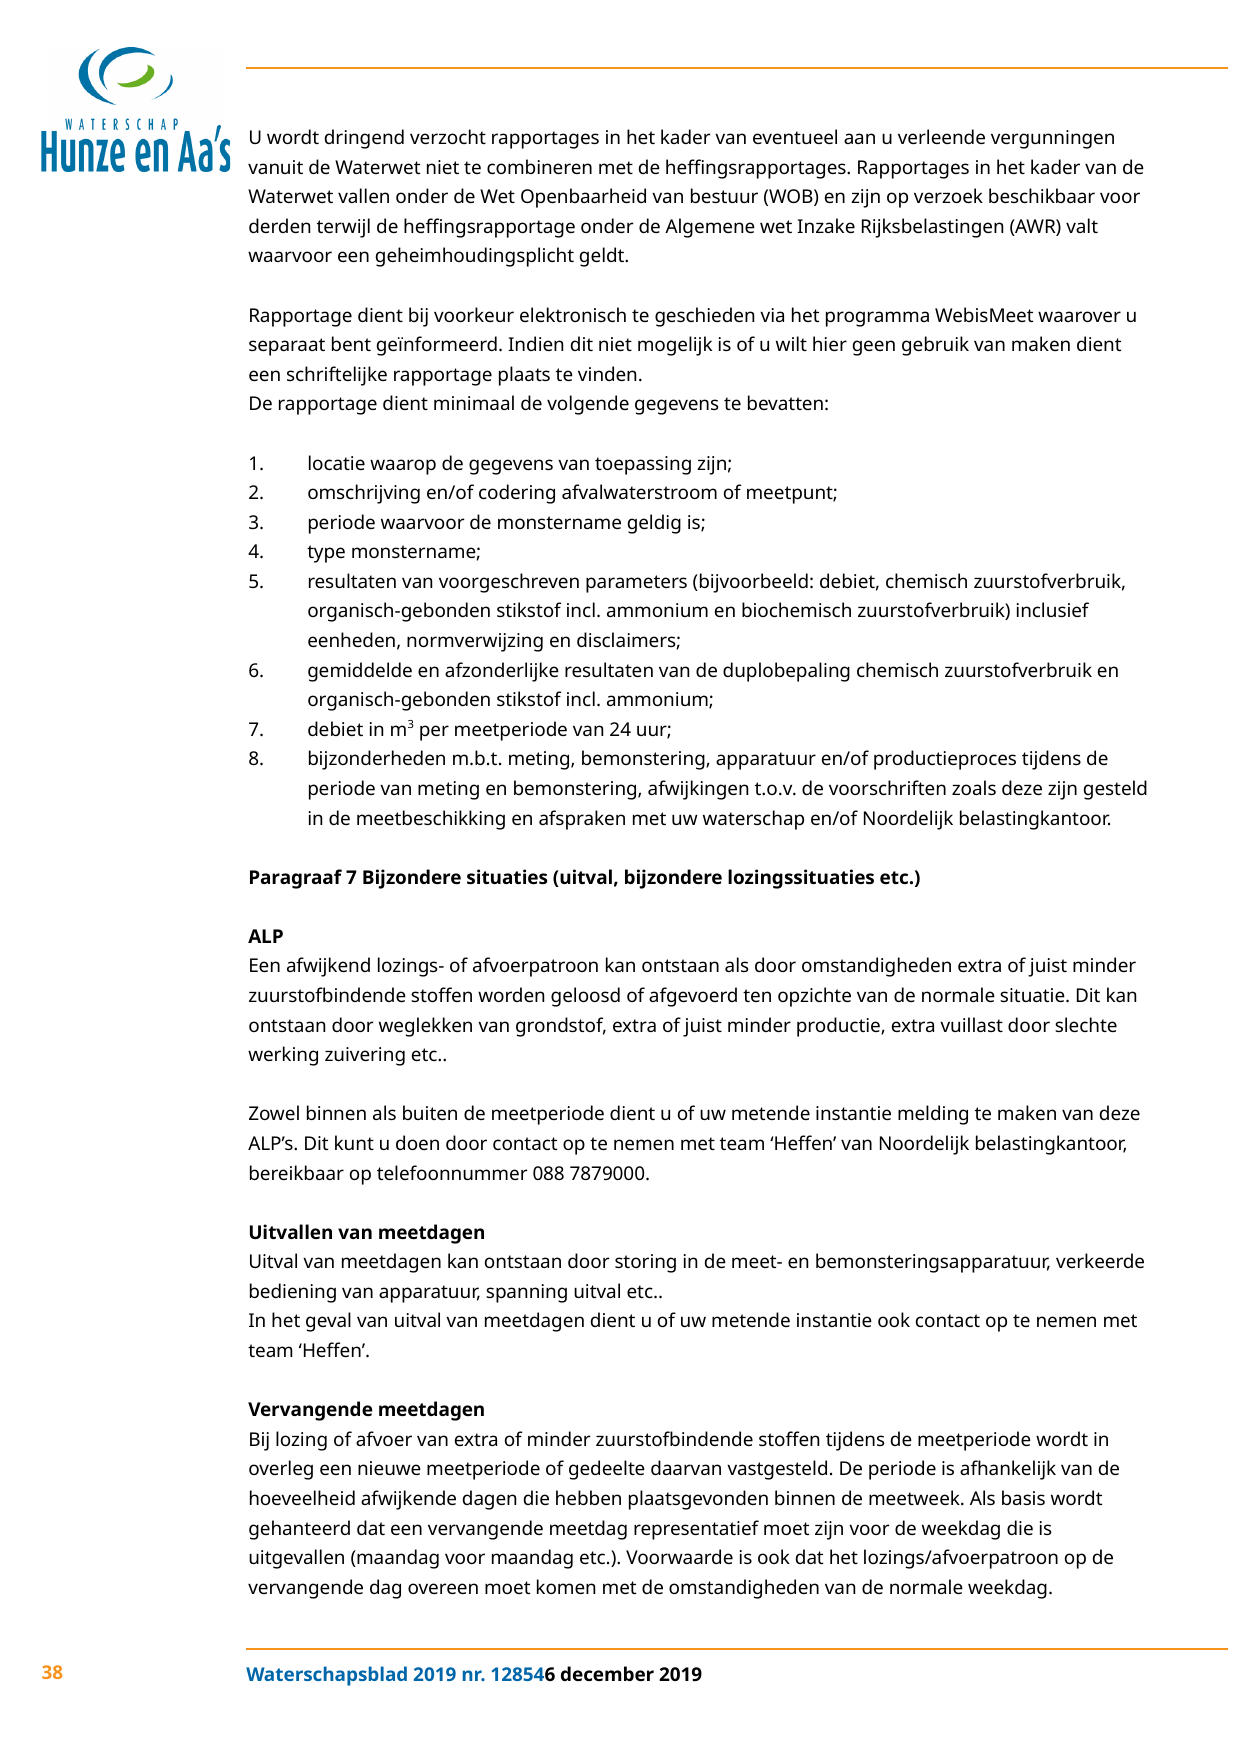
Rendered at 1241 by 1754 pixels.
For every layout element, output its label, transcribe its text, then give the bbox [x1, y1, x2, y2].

text Bij lozing of afvoer van extra of minder zuurstofbindende stoffen tijdens de meetperiode wordt in overleg een nieuwe meetperiode of gedeelte daarvan vastgesteld. De periode is afhankelijk van de hoeveelheid afwijkende dagen die hebben plaatsgevonden binnen de meetweek. Als basis wordt gehanteerd dat een vervangende meetdag representatief moet zijn voor de weekdag die is uitgevallen (maandag voor maandag etc.). Voorwaarde is ook dat het lozings/afvoerpatroon op de vervangende dag overeen moet komen met de omstandigheden van de normale weekdag. [248, 1426, 1152, 1600]
text De rapportage dient minimaal de volgende gegevens te bevatten: [248, 391, 1152, 416]
picture [183, 163, 191, 172]
text Paragraaf 7 Bijzondere situaties (uitval, bijzondere lozingssituaties etc.) [248, 864, 1152, 890]
text U wordt dringend verzocht rapportages in het kader van eventueel aan u verleende vergunningen vanuit de Waterwet niet te combineren met de heffingsrapportages. Rapportages in het kader van de Waterwet vallen onder de Wet Openbaarheid van bestuur (WOB) en zijn op verzoek beschikbaar voor derden terwijl de heffingsrapportage onder de Algemene wet Inzake Rijksbelastingen (AWR) valt waarvoor een geheimhoudingsplicht geldt. [248, 124, 1152, 268]
text Vervangende meetdagen [248, 1396, 1152, 1422]
picture [41, 47, 231, 172]
text In het geval van uitval van meetdagen dient u of uw metende instantie ook contact op te nemen met team ‘Heffen’. [248, 1308, 1152, 1363]
text Zowel binnen als buiten de meetperiode dient u of uw metende instantie melding te maken van deze ALP’s. Dit kunt u doen door contact op te nemen met team ‘Heffen’ van Noordelijk belastingkantoor, bereikbaar op telefoonnummer 088 7879000. [248, 1101, 1152, 1186]
list bijzonderheden m.b.t. meting, bemonstering, apparatuur en/of productieproces tijdens de periode van meting en bemonstering, afwijkingen t.o.v. de voorschriften zoals deze zijn gesteld in de meetbeschikking en afspraken met uw waterschap en/of Noordelijk belastingkantoor. [248, 746, 1152, 831]
list locatie waarop de gegevens van toepassing zijn; [248, 450, 1152, 476]
list periode waarvoor de monstername geldig is; [248, 509, 1152, 535]
picture [226, 145, 231, 156]
list resultaten van voorgeschreven parameters (bijvoorbeeld: debiet, chemisch zuurstofverbruik, organisch-gebonden stikstof incl. ammonium en biochemisch zuurstofverbruik) inclusief eenheden, normverwijzing en disclaimers; [248, 568, 1152, 653]
text Uitval van meetdagen kan ontstaan door storing in de meet- en bemonsteringsapparatuur, verkeerde bediening van apparatuur, spanning uitval etc.. [248, 1248, 1152, 1304]
list gemiddelde en afzonderlijke resultaten van de duplobepaling chemisch zuurstofverbruik en organisch-gebonden stikstof incl. ammonium; [248, 657, 1152, 712]
list debiet in m3 per meetperiode van 24 uur; [248, 716, 1152, 742]
list type monstername; [248, 538, 1152, 564]
text Rapportage dient bij voorkeur elektronisch te geschieden via het programma WebisMeet waarover u separaat bent geïnformeerd. Indien dit niet mogelijk is of u wilt hier geen gebruik van maken dient een schriftelijke rapportage plaats te vinden. [248, 302, 1152, 387]
picture [47, 154, 51, 172]
text Uitvallen van meetdagen [248, 1219, 1152, 1245]
text ALP [248, 923, 1152, 949]
list omschrijving en/of codering afvalwaterstroom of meetpunt; [248, 479, 1152, 505]
text Een afwijkend lozings- of afvoerpatroon kan ontstaan als door omstandigheden extra of juist minder zuurstofbindende stoffen worden geloosd of afgevoerd ten opzichte van de normale situatie. Dit kan ontstaan door weglekken van grondstof, extra of juist minder productie, extra vuillast door slechte werking zuivering etc.. [248, 953, 1152, 1067]
